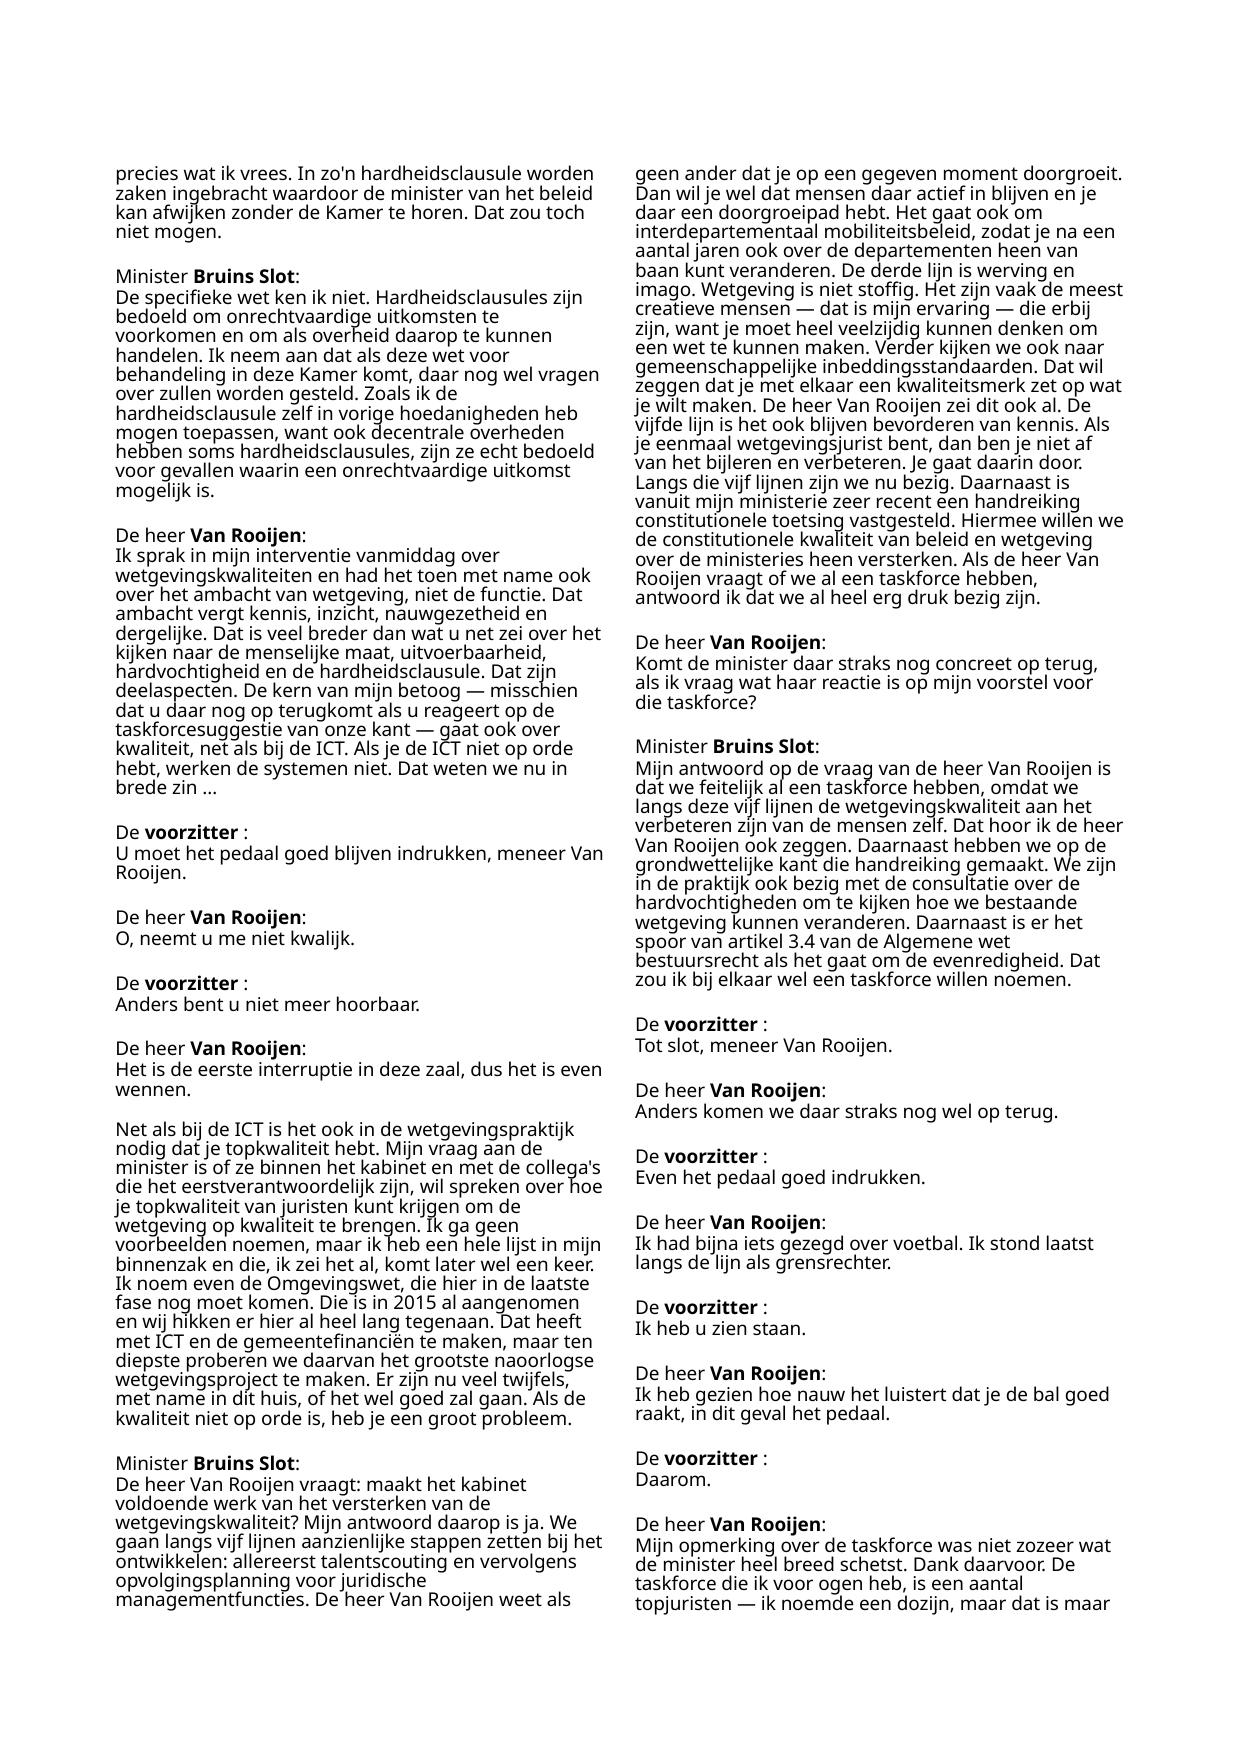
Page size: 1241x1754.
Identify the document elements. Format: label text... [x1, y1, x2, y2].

text De specifieke wet ken ik niet. Hardheidsclausules zijn bedoeld om onrechtvaardige uitkomsten te voorkomen en om als overheid daarop te kunnen handelen. Ik neem aan dat als deze wet voor behandeling in deze Kamer komt, daar nog wel vragen over zullen worden gesteld. Zoals ik de hardheidsclausule zelf in vorige hoedanigheden heb mogen toepassen, want ook decentrale overheden hebben soms hardheidsclausules, zijn ze echt bedoeld voor gevallen waarin een onrechtvaardige uitkomst mogelijk is. [115, 289, 605, 501]
text De heer Van Rooijen: [635, 629, 1125, 655]
text De heer Van Rooijen vraagt: maakt het kabinet voldoende werk van het versterken van de wetgevingskwaliteit? Mijn antwoord daarop is ja. We gaan langs vijf lijnen aanzienlijke stappen zetten bij het ontwikkelen: allereerst talentscouting en vervolgens opvolgingsplanning voor juridische managementfuncties. De heer Van Rooijen weet als [115, 1476, 605, 1610]
text De voorzitter : [635, 1012, 1125, 1037]
text De heer Van Rooijen: [635, 1209, 1125, 1235]
text Mijn antwoord op de vraag van de heer Van Rooijen is dat we feitelijk al een taskforce hebben, omdat we langs deze vijf lijnen de wetgevingskwaliteit aan het verbeteren zijn van de mensen zelf. Dat hoor ik de heer Van Rooijen ook zeggen. Daarnaast hebben we op de grondwettelijke kant die handreiking gemaakt. We zijn in de praktijk ook bezig met de consultatie over de hardvochtigheden om te kijken hoe we bestaande wetgeving kunnen veranderen. Daarnaast is er het spoor van artikel 3.4 van de Algemene wet bestuursrecht als het gaat om de evenredigheid. Dat zou ik bij elkaar wel een taskforce willen noemen. [635, 759, 1125, 991]
text Tot slot, meneer Van Rooijen. [635, 1037, 1125, 1057]
text Even het pedaal goed indrukken. [635, 1169, 1125, 1188]
text De voorzitter : [635, 1143, 1125, 1169]
text Net als bij de ICT is het ook in de wetgevingspraktijk nodig dat je topkwaliteit hebt. Mijn vraag aan de minister is of ze binnen het kabinet en met de collega's die het eerstverantwoordelijk zijn, wil spreken over hoe je topkwaliteit van juristen kunt krijgen om de wetgeving op kwaliteit te brengen. Ik ga geen voorbeelden noemen, maar ik heb een hele lijst in mijn binnenzak en die, ik zei het al, komt later wel een keer. Ik noem even de Omgevingswet, die hier in de laatste fase nog moet komen. Die is in 2015 al aangenomen en wij hikken er hier al heel lang tegenaan. Dat heeft met ICT en de gemeentefinanciën te maken, maar ten diepste proberen we daarvan het grootste naoorlogse wetgevingsproject te maken. Er zijn nu veel twijfels, met name in dit huis, of het wel goed zal gaan. Als de kwaliteit niet op orde is, heb je een groot probleem. [115, 1121, 605, 1429]
text De heer Van Rooijen: [635, 1077, 1125, 1103]
text De voorzitter : [115, 819, 605, 844]
text De heer Van Rooijen: [115, 904, 605, 930]
text Minister Bruins Slot: [115, 263, 605, 289]
text Ik had bijna iets gezegd over voetbal. Ik stond laatst langs de lijn als grensrechter. [635, 1235, 1125, 1273]
text De voorzitter : [635, 1294, 1125, 1320]
text geen ander dat je op een gegeven moment doorgroeit. Dan wil je wel dat mensen daar actief in blijven en je daar een doorgroeipad hebt. Het gaat ook om interdepartementaal mobiliteitsbeleid, zodat je na een aantal jaren ook over de departementen heen van baan kunt veranderen. De derde lijn is werving en imago. Wetgeving is niet stoffig. Het zijn vaak de meest creatieve mensen — dat is mijn ervaring — die erbij zijn, want je moet heel veelzijdig kunnen denken om een wet te kunnen maken. Verder kijken we ook naar gemeenschappelijke inbeddingsstandaarden. Dat wil zeggen dat je met elkaar een kwaliteitsmerk zet op wat je wilt maken. De heer Van Rooijen zei dit ook al. De vijfde lijn is het ook blijven bevorderen van kennis. Als je eenmaal wetgevingsjurist bent, dan ben je niet af van het bijleren en verbeteren. Je gaat daarin door. Langs die vijf lijnen zijn we nu bezig. Daarnaast is vanuit mijn ministerie zeer recent een handreiking constitutionele toetsing vastgesteld. Hiermee willen we de constitutionele kwaliteit van beleid en wetgeving over de ministeries heen versterken. Als de heer Van Rooijen vraagt of we al een taskforce hebben, antwoord ik dat we al heel erg druk bezig zijn. [635, 165, 1125, 608]
text De heer Van Rooijen: [115, 522, 605, 547]
text De heer Van Rooijen: [635, 1511, 1125, 1537]
text Komt de minister daar straks nog concreet op terug, als ik vraag wat haar reactie is op mijn voorstel voor die taskforce? [635, 655, 1125, 713]
text Ik heb gezien hoe nauw het luistert dat je de bal goed raakt, in dit geval het pedaal. [635, 1386, 1125, 1424]
text De heer Van Rooijen: [635, 1360, 1125, 1386]
text Mijn opmerking over de taskforce was niet zozeer wat de minister heel breed schetst. Dank daarvoor. De taskforce die ik voor ogen heb, is een aantal topjuristen — ik noemde een dozijn, maar dat is maar [635, 1537, 1125, 1614]
text U moet het pedaal goed blijven indrukken, meneer Van Rooijen. [115, 844, 605, 883]
text Ik sprak in mijn interventie vanmiddag over wetgevingskwaliteiten en had het toen met name ook over het ambacht van wetgeving, niet de functie. Dat ambacht vergt kennis, inzicht, nauwgezetheid en dergelijke. Dat is veel breder dan wat u net zei over het kijken naar de menselijke maat, uitvoerbaarheid, hardvochtigheid en de hardheidsclausule. Dat zijn deelaspecten. De kern van mijn betoog — misschien dat u daar nog op terugkomt als u reageert op de taskforcesuggestie van onze kant — gaat ook over kwaliteit, net als bij de ICT. Als je de ICT niet op orde hebt, werken de systemen niet. Dat weten we nu in brede zin … [115, 547, 605, 798]
text Anders komen we daar straks nog wel op terug. [635, 1103, 1125, 1122]
text Het is de eerste interruptie in deze zaal, dus het is even wennen. [115, 1061, 605, 1100]
text precies wat ik vrees. In zo'n hardheidsclausule worden zaken ingebracht waardoor de minister van het beleid kan afwijken zonder de Kamer te horen. Dat zou toch niet mogen. [115, 165, 605, 242]
text De heer Van Rooijen: [115, 1036, 605, 1061]
text De voorzitter : [115, 970, 605, 996]
text Ik heb u zien staan. [635, 1320, 1125, 1339]
text De voorzitter : [635, 1445, 1125, 1471]
text Daarom. [635, 1471, 1125, 1490]
text Minister Bruins Slot: [635, 734, 1125, 759]
text Anders bent u niet meer hoorbaar. [115, 996, 605, 1015]
text O, neemt u me niet kwalijk. [115, 930, 605, 949]
text Minister Bruins Slot: [115, 1450, 605, 1476]
